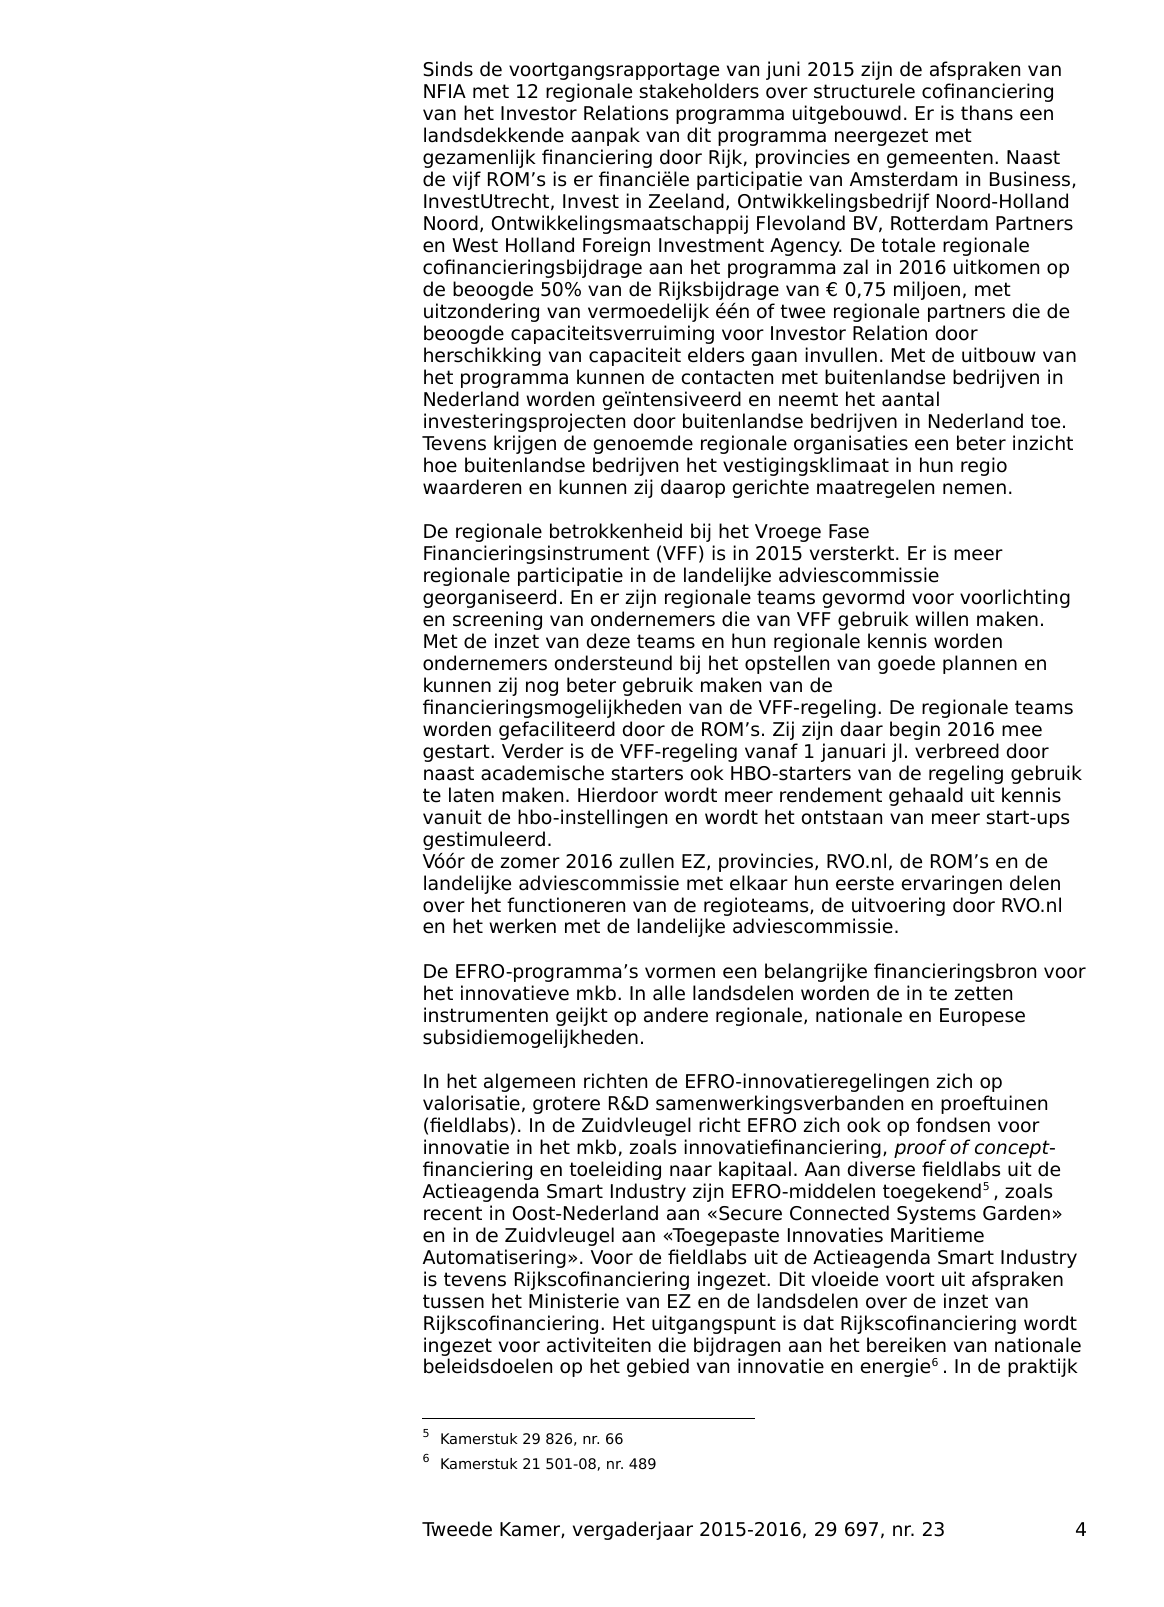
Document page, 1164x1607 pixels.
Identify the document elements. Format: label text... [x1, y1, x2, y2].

text De EFRO-programma’s vormen een belangrijke financieringsbron voor het innovatieve mkb. In alle landsdelen worden de in te zetten instrumenten geijkt op andere regionale, nationale en Europese subsidiemogelijkheden. [422, 961, 1087, 1048]
text In het algemeen richten de EFRO-innovatieregelingen zich op valorisatie, grotere R&D samenwerkingsverbanden en proeftuinen (fieldlabs). In de Zuidvleugel richt EFRO zich ook op fondsen voor innovatie in het mkb, zoals innovatiefinanciering, proof of concept-financiering en toeleiding naar kapitaal. Aan diverse fieldlabs uit de Actieagenda Smart Industry zijn EFRO-middelen toegekend, zoals recent in Oost-Nederland aan «Secure Connected Systems Garden» en in de Zuidvleugel aan «Toegepaste Innovaties Maritieme Automatisering». Voor de fieldlabs uit de Actieagenda Smart Industry is tevens Rijkscofinanciering ingezet. Dit vloeide voort uit afspraken tussen het Ministerie van EZ en de landsdelen over de inzet van Rijkscofinanciering. Het uitgangspunt is dat Rijkscofinanciering wordt ingezet voor activiteiten die bijdragen aan het bereiken van nationale beleidsdoelen op het gebied van innovatie en energie. In de praktijk [422, 1071, 1087, 1378]
text De regionale betrokkenheid bij het Vroege Fase Financieringsinstrument (VFF) is in 2015 versterkt. Er is meer regionale participatie in de landelijke adviescommissie georganiseerd. En er zijn regionale teams gevormd voor voorlichting en screening van ondernemers die van VFF gebruik willen maken. Met de inzet van deze teams en hun regionale kennis worden ondernemers ondersteund bij het opstellen van goede plannen en kunnen zij nog beter gebruik maken van de financieringsmogelijkheden van de VFF-regeling. De regionale teams worden gefaciliteerd door de ROM’s. Zij zijn daar begin 2016 mee gestart. Verder is de VFF-regeling vanaf 1 januari jl. verbreed door naast academische starters ook HBO-starters van de regeling gebruik te laten maken. Hierdoor wordt meer rendement gehaald uit kennis vanuit de hbo-instellingen en wordt het ontstaan van meer start-ups gestimuleerd. [422, 521, 1087, 851]
text Vóór de zomer 2016 zullen EZ, provincies, RVO.nl, de ROM’s en de landelijke adviescommissie met elkaar hun eerste ervaringen delen over het functioneren van de regioteams, de uitvoering door RVO.nl en het werken met de landelijke adviescommissie. [422, 851, 1087, 938]
text Sinds de voortgangsrapportage van juni 2015 zijn de afspraken van NFIA met 12 regionale stakeholders over structurele cofinanciering van het Investor Relations programma uitgebouwd. Er is thans een landsdekkende aanpak van dit programma neergezet met gezamenlijk financiering door Rijk, provincies en gemeenten. Naast de vijf ROM’s is er financiële participatie van Amsterdam in Business, InvestUtrecht, Invest in Zeeland, Ontwikkelingsbedrijf Noord-Holland Noord, Ontwikkelingsmaatschappij Flevoland BV, Rotterdam Partners en West Holland Foreign Investment Agency. De totale regionale cofinancieringsbijdrage aan het programma zal in 2016 uitkomen op de beoogde 50% van de Rijksbijdrage van € 0,75 miljoen, met uitzondering van vermoedelijk één of twee regionale partners die de beoogde capaciteitsverruiming voor Investor Relation door herschikking van capaciteit elders gaan invullen. Met de uitbouw van het programma kunnen de contacten met buitenlandse bedrijven in Nederland worden geïntensiveerd en neemt het aantal investeringsprojecten door buitenlandse bedrijven in Nederland toe. Tevens krijgen de genoemde regionale organisaties een beter inzicht hoe buitenlandse bedrijven het vestigingsklimaat in hun regio waarderen en kunnen zij daarop gerichte maatregelen nemen. [422, 59, 1087, 499]
text Kamerstuk 29 826, nr. 66 [422, 1427, 1087, 1449]
text Kamerstuk 21 501-08, nr. 489 [422, 1452, 1087, 1474]
